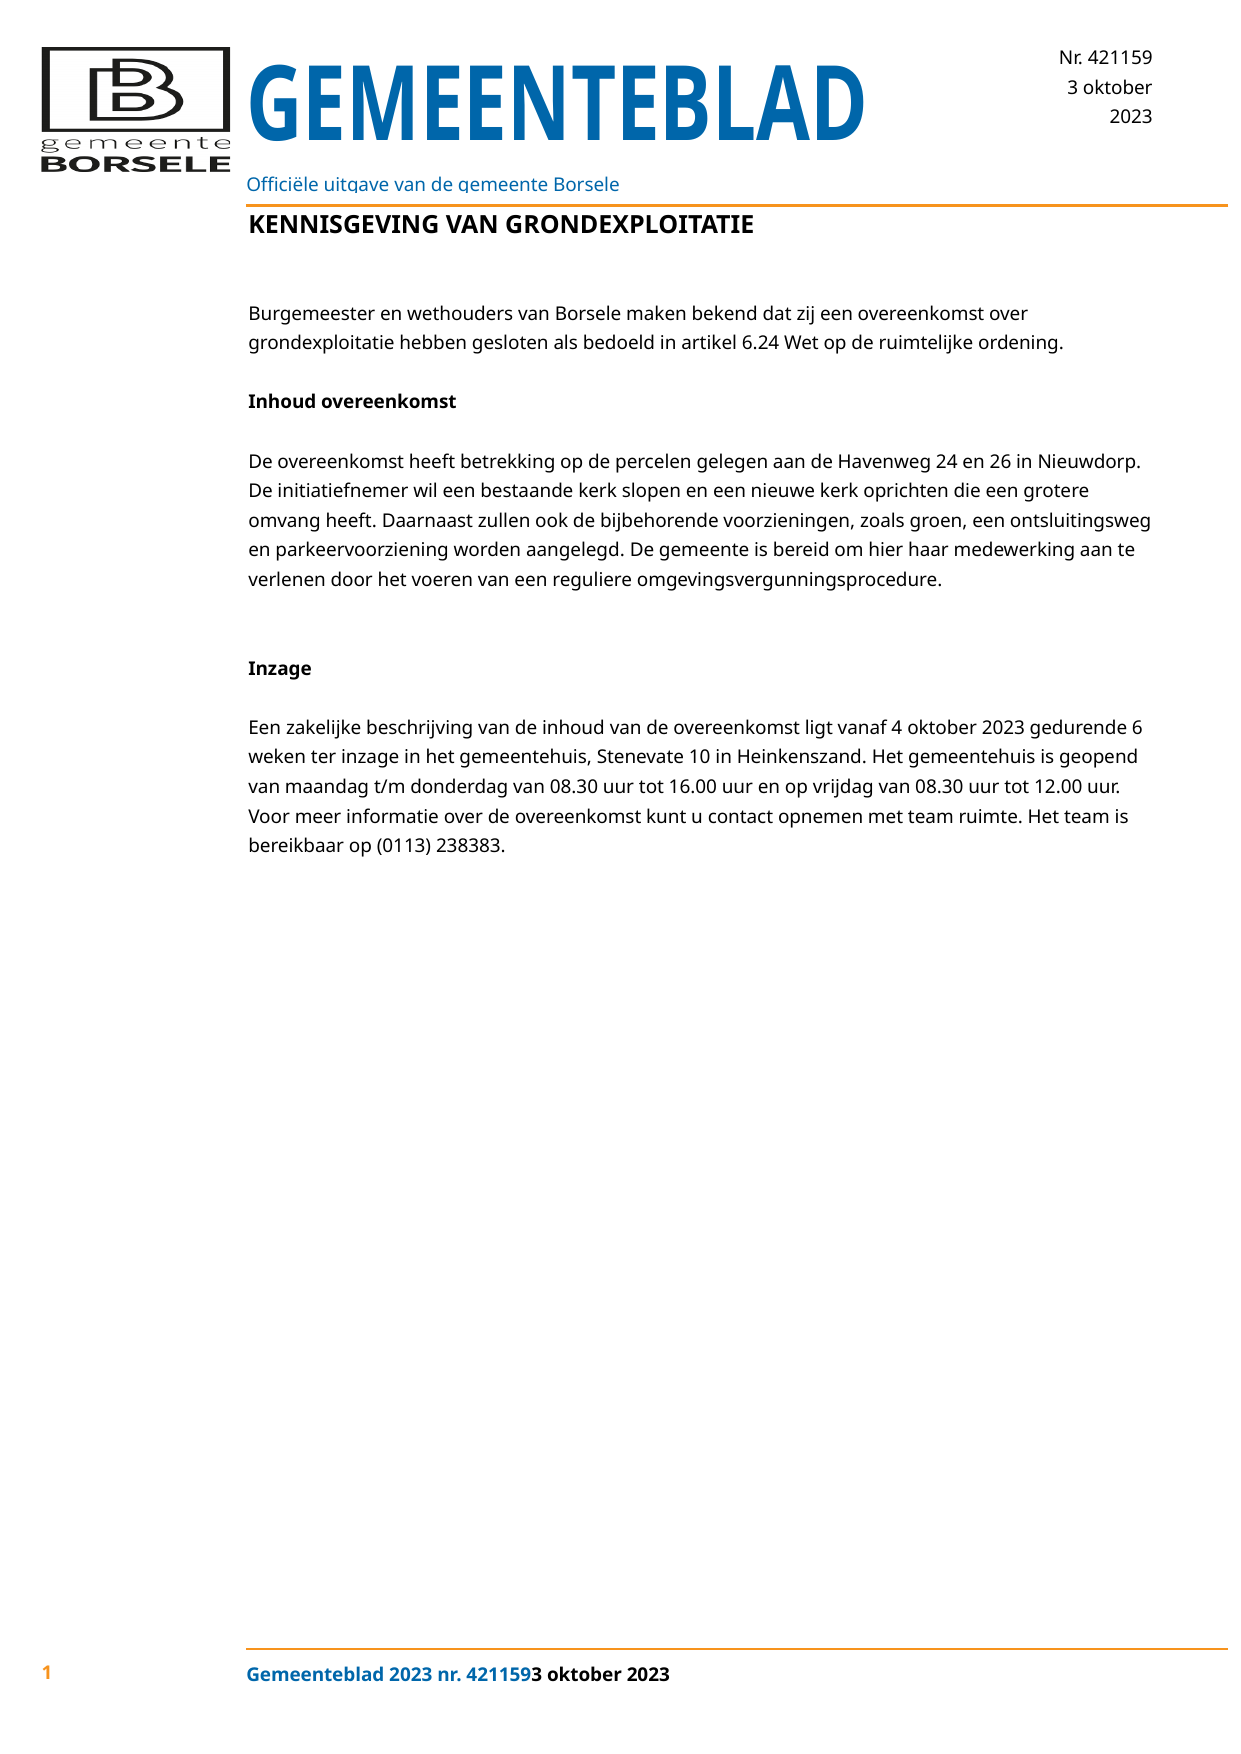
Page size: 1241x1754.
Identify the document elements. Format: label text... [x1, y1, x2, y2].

text Een zakelijke beschrijving van de inhoud van de overeenkomst ligt vanaf 4 oktober 2023 gedurende 6 weken ter inzage in het gemeentehuis, Stenevate 10 in Heinkenszand. Het gemeentehuis is geopend van maandag t/m donderdag van 08.30 uur tot 16.00 uur en op vrijdag van 08.30 uur tot 12.00 uur. Voor meer informatie over de overeenkomst kunt u contact opnemen met team ruimte. Het team is bereikbaar op (0113) 238383. [248, 714, 1152, 858]
text Inzage [248, 655, 1152, 681]
text Burgemeester en wethouders van Borsele maken bekend dat zij een overeenkomst over grondexploitatie hebben gesloten als bedoeld in artikel 6.24 Wet op de ruimtelijke ordening. [248, 300, 1152, 355]
text De overeenkomst heeft betrekking op de percelen gelegen aan de Havenweg 24 en 26 in Nieuwdorp. De initiatiefnemer wil een bestaande kerk slopen en een nieuwe kerk oprichten die een grotere omvang heeft. Daarnaast zullen ook de bijbehorende voorzieningen, zoals groen, een ontsluitingsweg en parkeervoorziening worden aangelegd. De gemeente is bereid om hier haar medewerking aan te verlenen door het voeren van een reguliere omgevingsvergunningsprocedure. [248, 448, 1152, 592]
picture [41, 47, 231, 172]
text KENNISGEVING VAN GRONDEXPLOITATIE [248, 207, 1152, 241]
text Inhoud overeenkomst [248, 389, 1152, 414]
